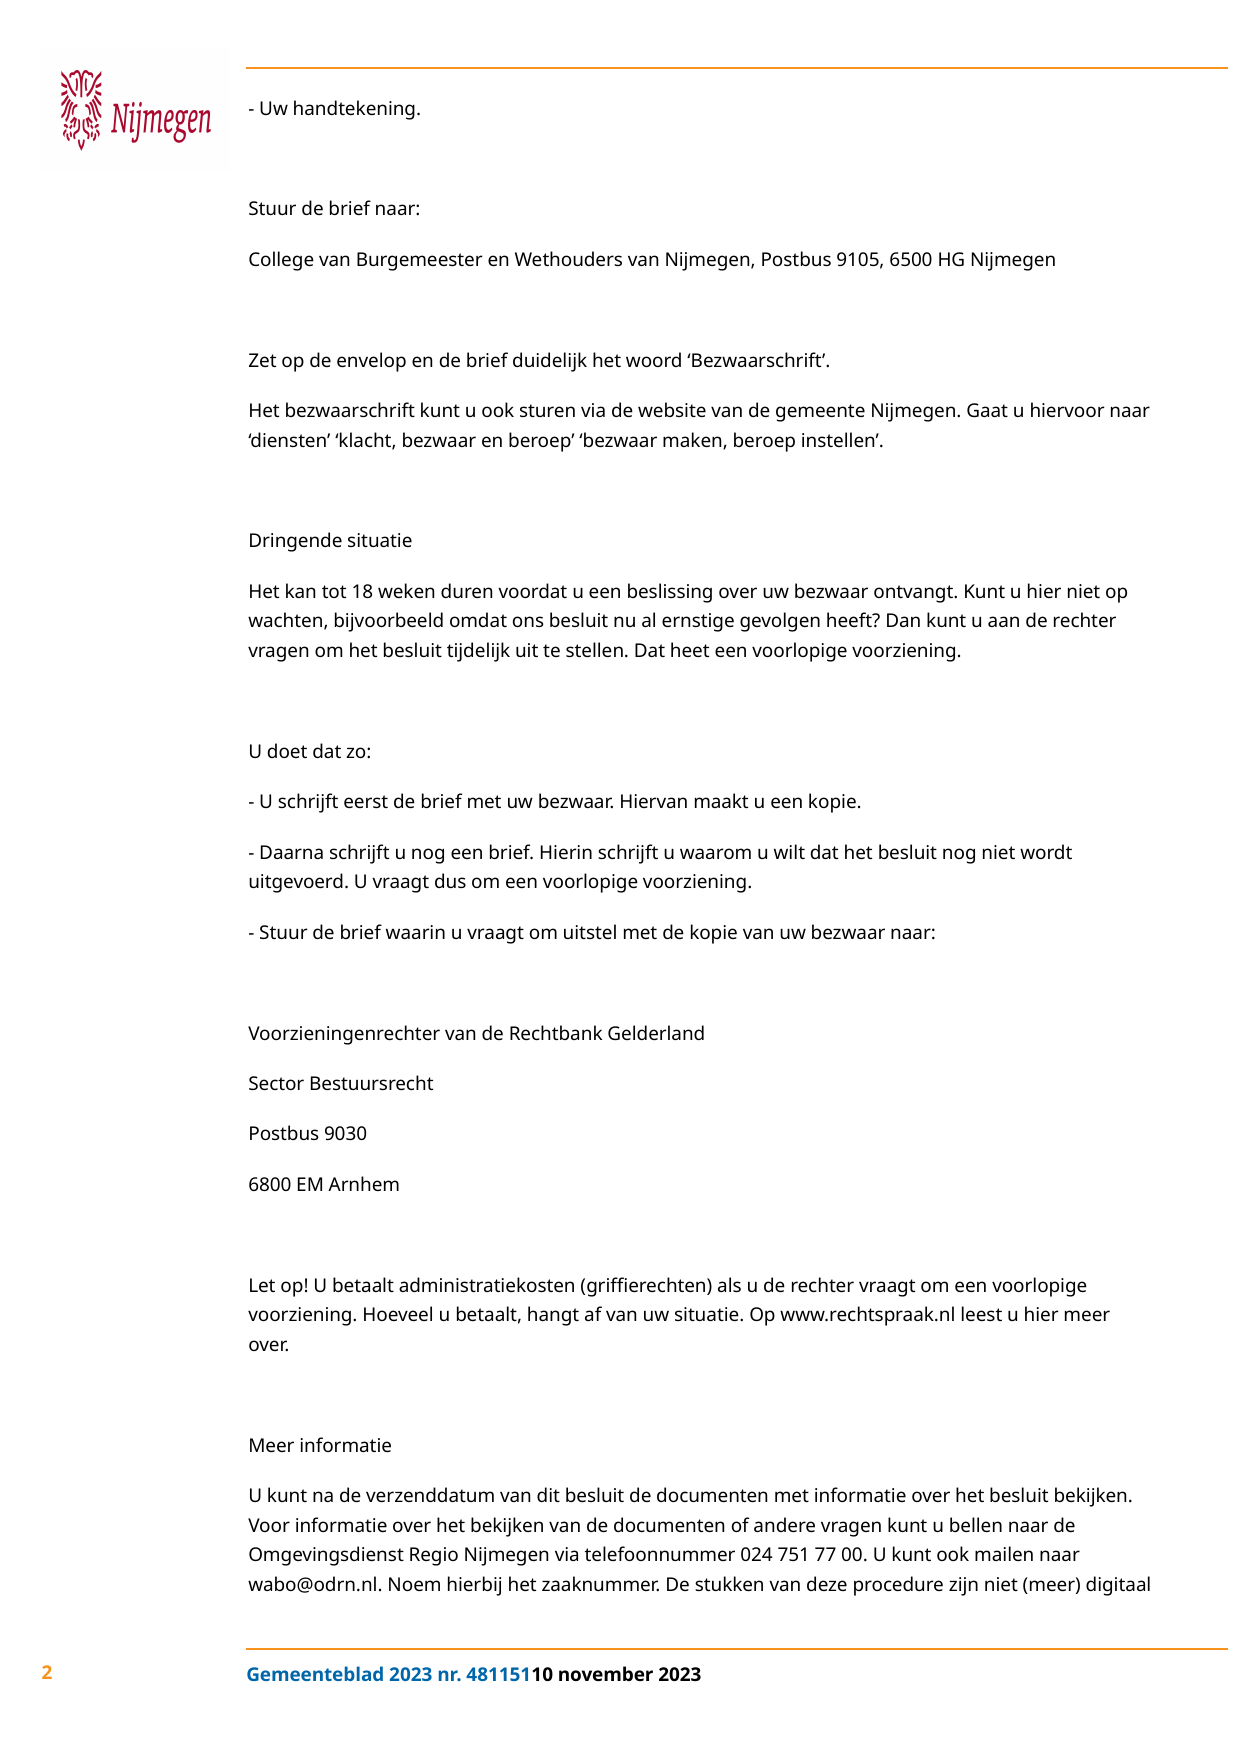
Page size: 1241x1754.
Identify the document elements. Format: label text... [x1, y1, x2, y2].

text Stuur de brief naar: [248, 196, 1152, 221]
text Het bezwaarschrift kunt u ook sturen via de website van de gemeente Nijmegen. Gaat u hiervoor naar ‘diensten’ ‘klacht, bezwaar en beroep’ ‘bezwaar maken, beroep instellen’. [248, 397, 1152, 453]
picture [41, 47, 231, 172]
text 6800 EM Arnhem [248, 1171, 1152, 1197]
text - Uw handtekening. [248, 95, 1152, 121]
text College van Burgemeester en Wethouders van Nijmegen, Postbus 9105, 6500 HG Nijmegen [248, 246, 1152, 272]
text Zet op de envelop en de brief duidelijk het woord ‘Bezwaarschrift’. [248, 347, 1152, 373]
text U kunt na de verzenddatum van dit besluit de documenten met informatie over het besluit bekijken. Voor informatie over het bekijken van de documenten of andere vragen kunt u bellen naar de Omgevingsdienst Regio Nijmegen via telefoonnummer 024 751 77 00. U kunt ook mailen naar wabo@odrn.nl. Noem hierbij het zaaknummer. De stukken van deze procedure zijn niet (meer) digitaal [248, 1482, 1152, 1597]
text Het kan tot 18 weken duren voordat u een beslissing over uw bezwaar ontvangt. Kunt u hier niet op wachten, bijvoorbeeld omdat ons besluit nu al ernstige gevolgen heeft? Dan kunt u aan de rechter vragen om het besluit tijdelijk uit te stellen. Dat heet een voorlopige voorziening. [248, 578, 1152, 663]
text Let op! U betaalt administratiekosten (griffierechten) als u de rechter vraagt om een voorlopige voorziening. Hoeveel u betaalt, hangt af van uw situatie. Op www.rechtspraak.nl leest u hier meer over. [248, 1272, 1152, 1357]
text - Stuur de brief waarin u vraagt om uitstel met de kopie van uw bezwaar naar: [248, 919, 1152, 945]
text Sector Bestuursrecht [248, 1070, 1152, 1096]
text Meer informatie [248, 1432, 1152, 1458]
text Dringende situatie [248, 528, 1152, 553]
text - Daarna schrijft u nog een brief. Hierin schrijft u waarom u wilt dat het besluit nog niet wordt uitgevoerd. U vraagt dus om een voorlopige voorziening. [248, 839, 1152, 894]
text Postbus 9030 [248, 1121, 1152, 1146]
text - U schrijft eerst de brief met uw bezwaar. Hiervan maakt u een kopie. [248, 788, 1152, 814]
text U doet dat zo: [248, 738, 1152, 764]
text Voorzieningenrechter van de Rechtbank Gelderland [248, 1020, 1152, 1046]
